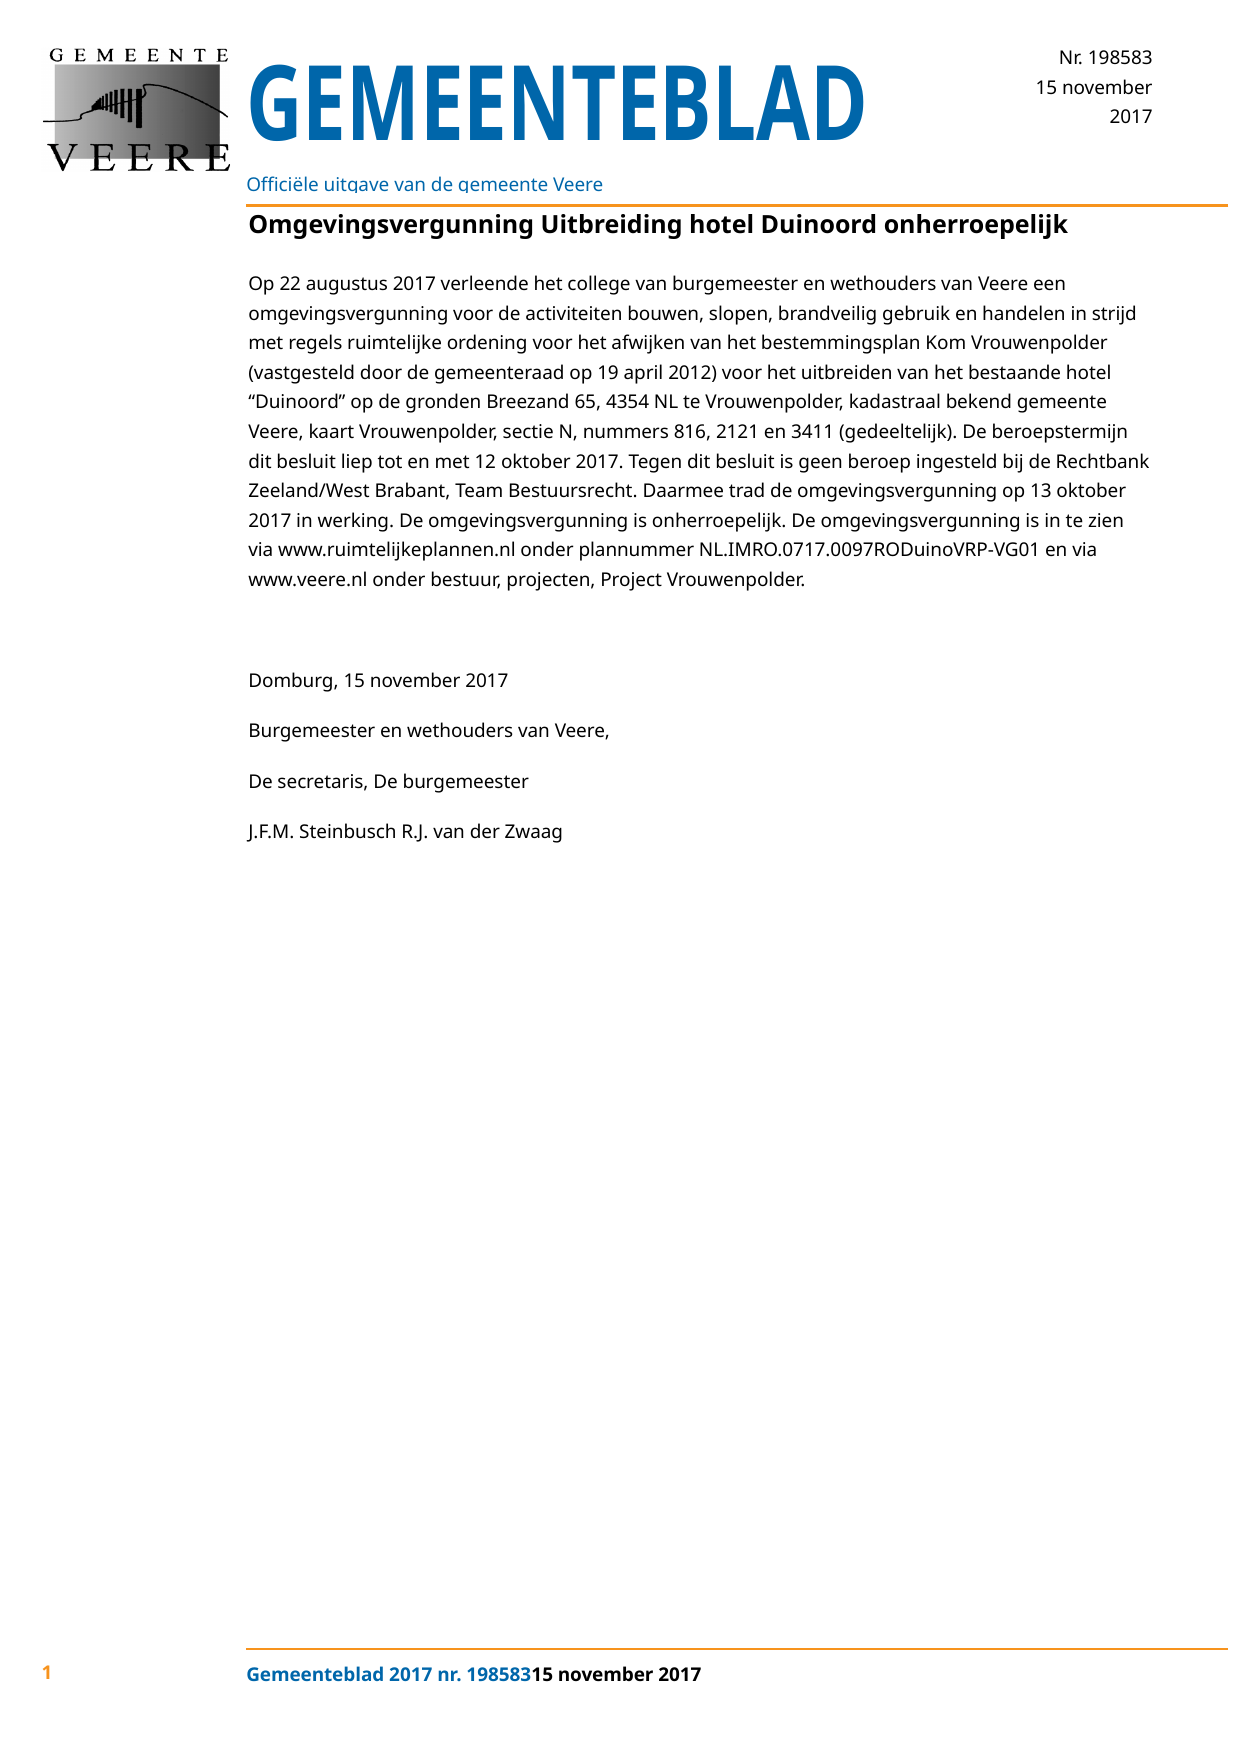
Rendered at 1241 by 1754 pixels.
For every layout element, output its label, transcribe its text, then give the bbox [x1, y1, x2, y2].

picture [41, 47, 231, 172]
text Domburg, 15 november 2017 [248, 667, 1152, 693]
text De secretaris, De burgemeester [248, 768, 1152, 793]
text Burgemeester en wethouders van Veere, [248, 717, 1152, 743]
text Op 22 augustus 2017 verleende het college van burgemeester en wethouders van Veere een omgevingsvergunning voor de activiteiten bouwen, slopen, brandveilig gebruik en handelen in strijd met regels ruimtelijke ordening voor het afwijken van het bestemmingsplan Kom Vrouwenpolder (vastgesteld door de gemeenteraad op 19 april 2012) voor het uitbreiden van het bestaande hotel “Duinoord” op de gronden Breezand 65, 4354 NL te Vrouwenpolder, kadastraal bekend gemeente Veere, kaart Vrouwenpolder, sectie N, nummers 816, 2121 en 3411 (gedeeltelijk). De beroepstermijn dit besluit liep tot en met 12 oktober 2017. Tegen dit besluit is geen beroep ingesteld bij de Rechtbank Zeeland/West Brabant, Team Bestuursrecht. Daarmee trad de omgevingsvergunning op 13 oktober 2017 in werking. De omgevingsvergunning is onherroepelijk. De omgevingsvergunning is in te zien via www.ruimtelijkeplannen.nl onder plannummer NL.IMRO.0717.0097RODuinoVRP-VG01 en via www.veere.nl onder bestuur, projecten, Project Vrouwenpolder. [248, 270, 1152, 592]
text J.F.M. Steinbusch R.J. van der Zwaag [248, 818, 1152, 844]
text Omgevingsvergunning Uitbreiding hotel Duinoord onherroepelijk [248, 207, 1152, 241]
